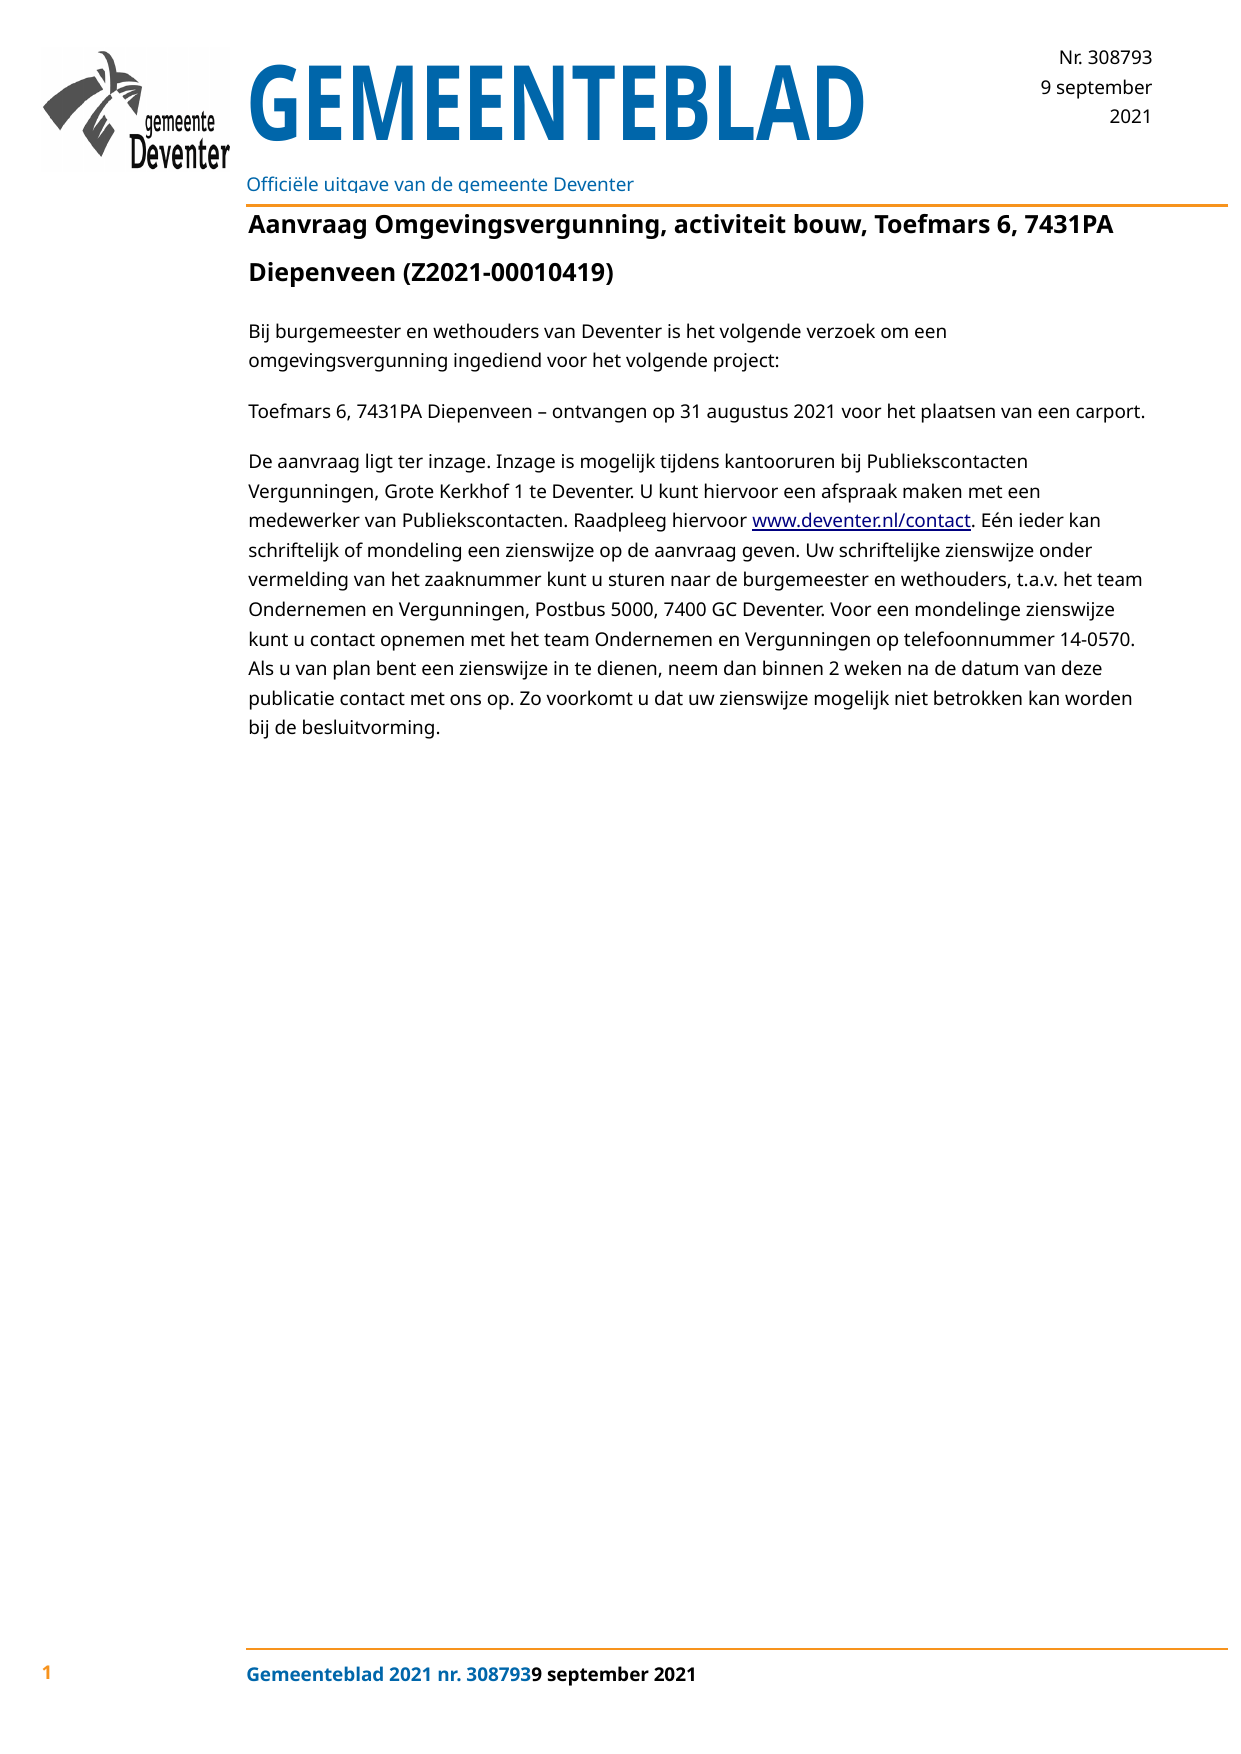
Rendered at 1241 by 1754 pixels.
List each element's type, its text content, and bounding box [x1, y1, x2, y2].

picture [41, 47, 231, 172]
text Bij burgemeester en wethouders van Deventer is het volgende verzoek om een omgevingsvergunning ingediend voor het volgende project: [248, 318, 1152, 373]
text De aanvraag ligt ter inzage. Inzage is mogelijk tijdens kantooruren bij Publiekscontacten Vergunningen, Grote Kerkhof 1 te Deventer. U kunt hiervoor een afspraak maken met een medewerker van Publiekscontacten. Raadpleeg hiervoor www.deventer.nl/contact. Eén ieder kan schriftelijk of mondeling een zienswijze op de aanvraag geven. Uw schriftelijke zienswijze onder vermelding van het zaaknummer kunt u sturen naar de burgemeester en wethouders, t.a.v. het team Ondernemen en Vergunningen, Postbus 5000, 7400 GC Deventer. Voor een mondelinge zienswijze kunt u contact opnemen met het team Ondernemen en Vergunningen op telefoonnummer 14-0570. Als u van plan bent een zienswijze in te dienen, neem dan binnen 2 weken na de datum van deze publicatie contact met ons op. Zo voorkomt u dat uw zienswijze mogelijk niet betrokken kan worden bij de besluitvorming. [248, 448, 1152, 740]
text Aanvraag Omgevingsvergunning, activiteit bouw, Toefmars 6, 7431PA Diepenveen (Z2021-00010419) [248, 207, 1152, 288]
text Toefmars 6, 7431PA Diepenveen – ontvangen op 31 augustus 2021 voor het plaatsen van een carport. [248, 398, 1152, 424]
